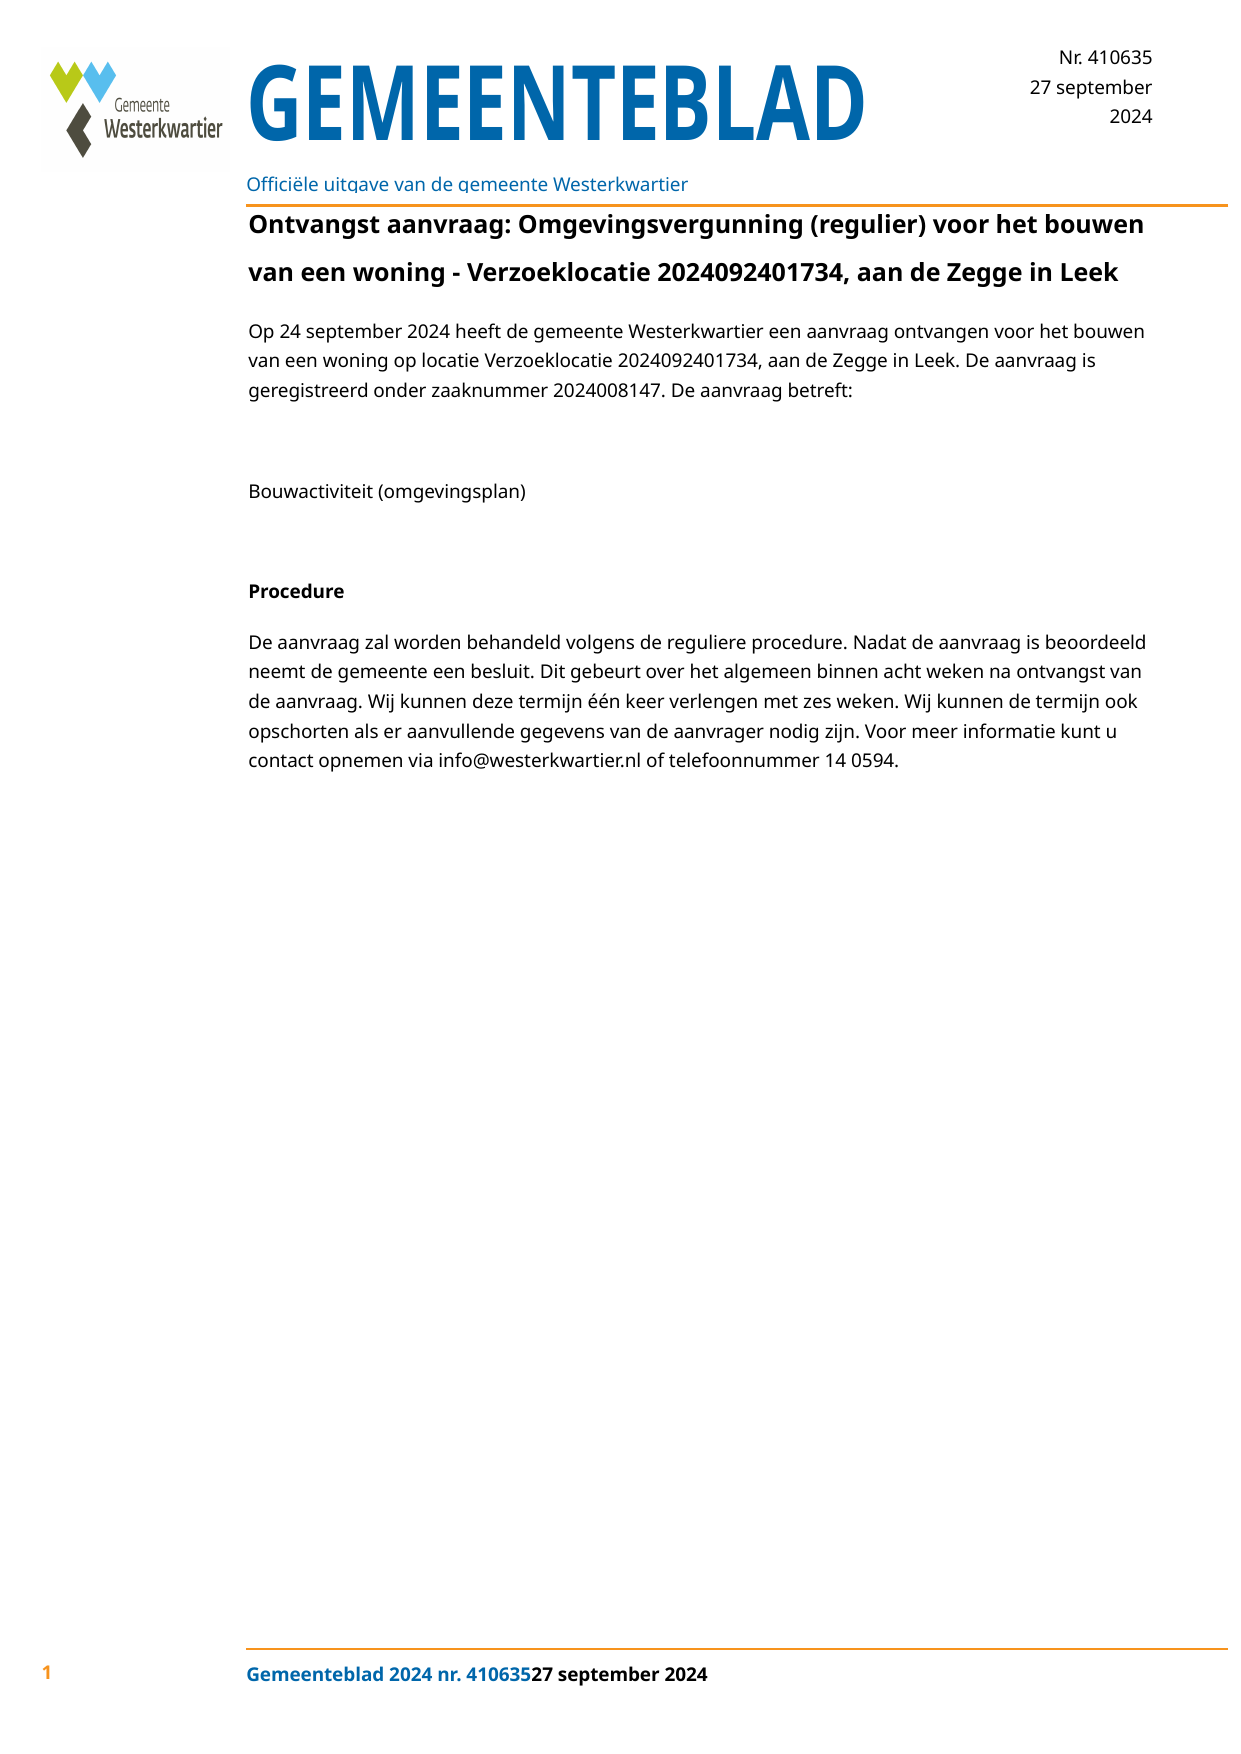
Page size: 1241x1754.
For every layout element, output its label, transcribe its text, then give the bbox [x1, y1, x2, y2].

text De aanvraag zal worden behandeld volgens de reguliere procedure. Nadat de aanvraag is beoordeeld neemt de gemeente een besluit. Dit gebeurt over het algemeen binnen acht weken na ontvangst van de aanvraag. Wij kunnen deze termijn één keer verlengen met zes weken. Wij kunnen de termijn ook opschorten als er aanvullende gegevens van de aanvrager nodig zijn. Voor meer informatie kunt u contact opnemen via info@westerkwartier.nl of telefoonnummer 14 0594. [248, 629, 1152, 773]
text Ontvangst aanvraag: Omgevingsvergunning (regulier) voor het bouwen van een woning - Verzoeklocatie 2024092401734, aan de Zegge in Leek [248, 207, 1152, 288]
text Procedure [248, 579, 1152, 604]
text Bouwactiviteit (omgevingsplan) [248, 478, 1152, 504]
text Op 24 september 2024 heeft de gemeente Westerkwartier een aanvraag ontvangen voor het bouwen van een woning op locatie Verzoeklocatie 2024092401734, aan de Zegge in Leek. De aanvraag is geregistreerd onder zaaknummer 2024008147. De aanvraag betreft: [248, 318, 1152, 403]
picture [41, 47, 231, 172]
